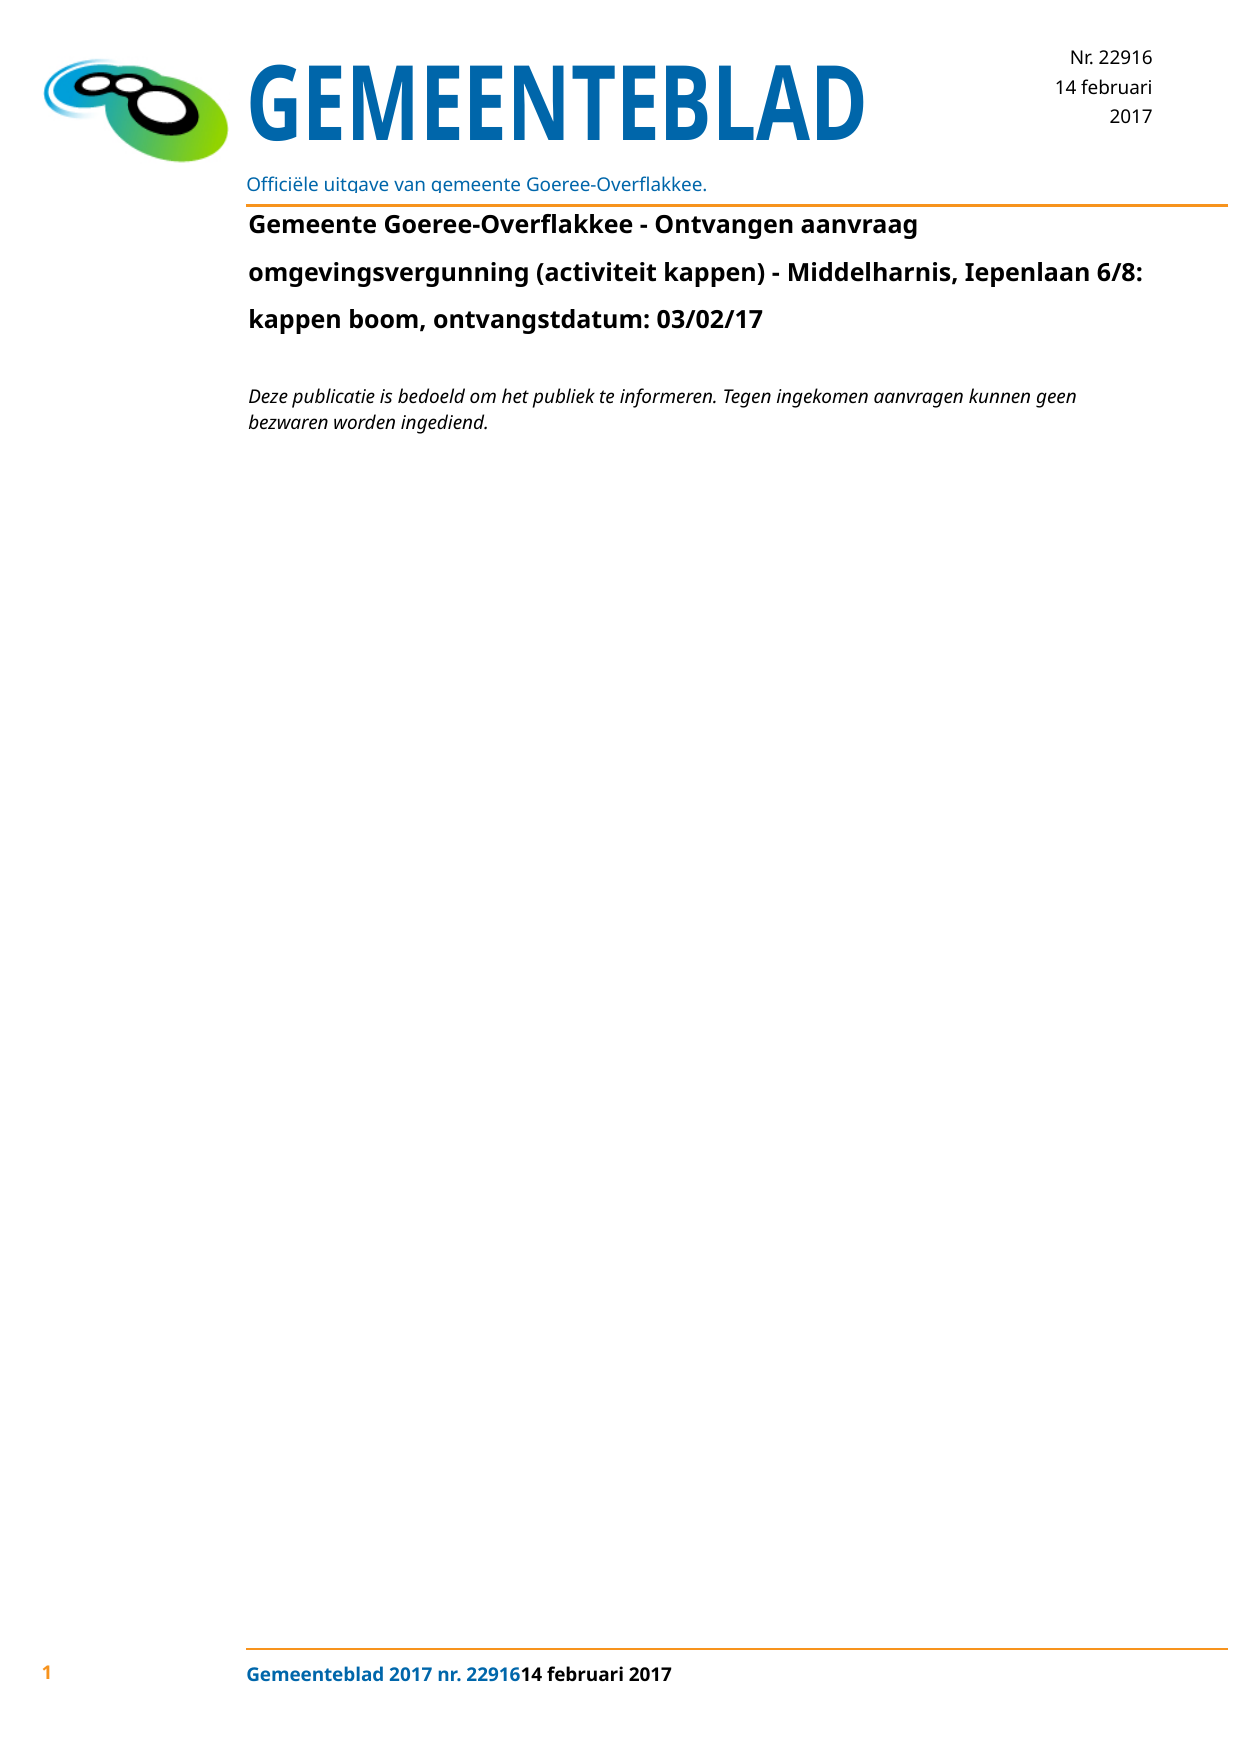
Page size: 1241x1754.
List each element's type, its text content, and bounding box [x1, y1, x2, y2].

text Gemeente Goeree-Overflakkee - Ontvangen aanvraag omgevingsvergunning (activiteit kappen) - Middelharnis, Iepenlaan 6/8: kappen boom, ontvangstdatum: 03/02/17 [248, 207, 1152, 336]
picture [41, 47, 231, 172]
text Deze publicatie is bedoeld om het publiek te informeren. Tegen ingekomen aanvragen kunnen geen bezwaren worden ingediend. [248, 384, 1152, 435]
